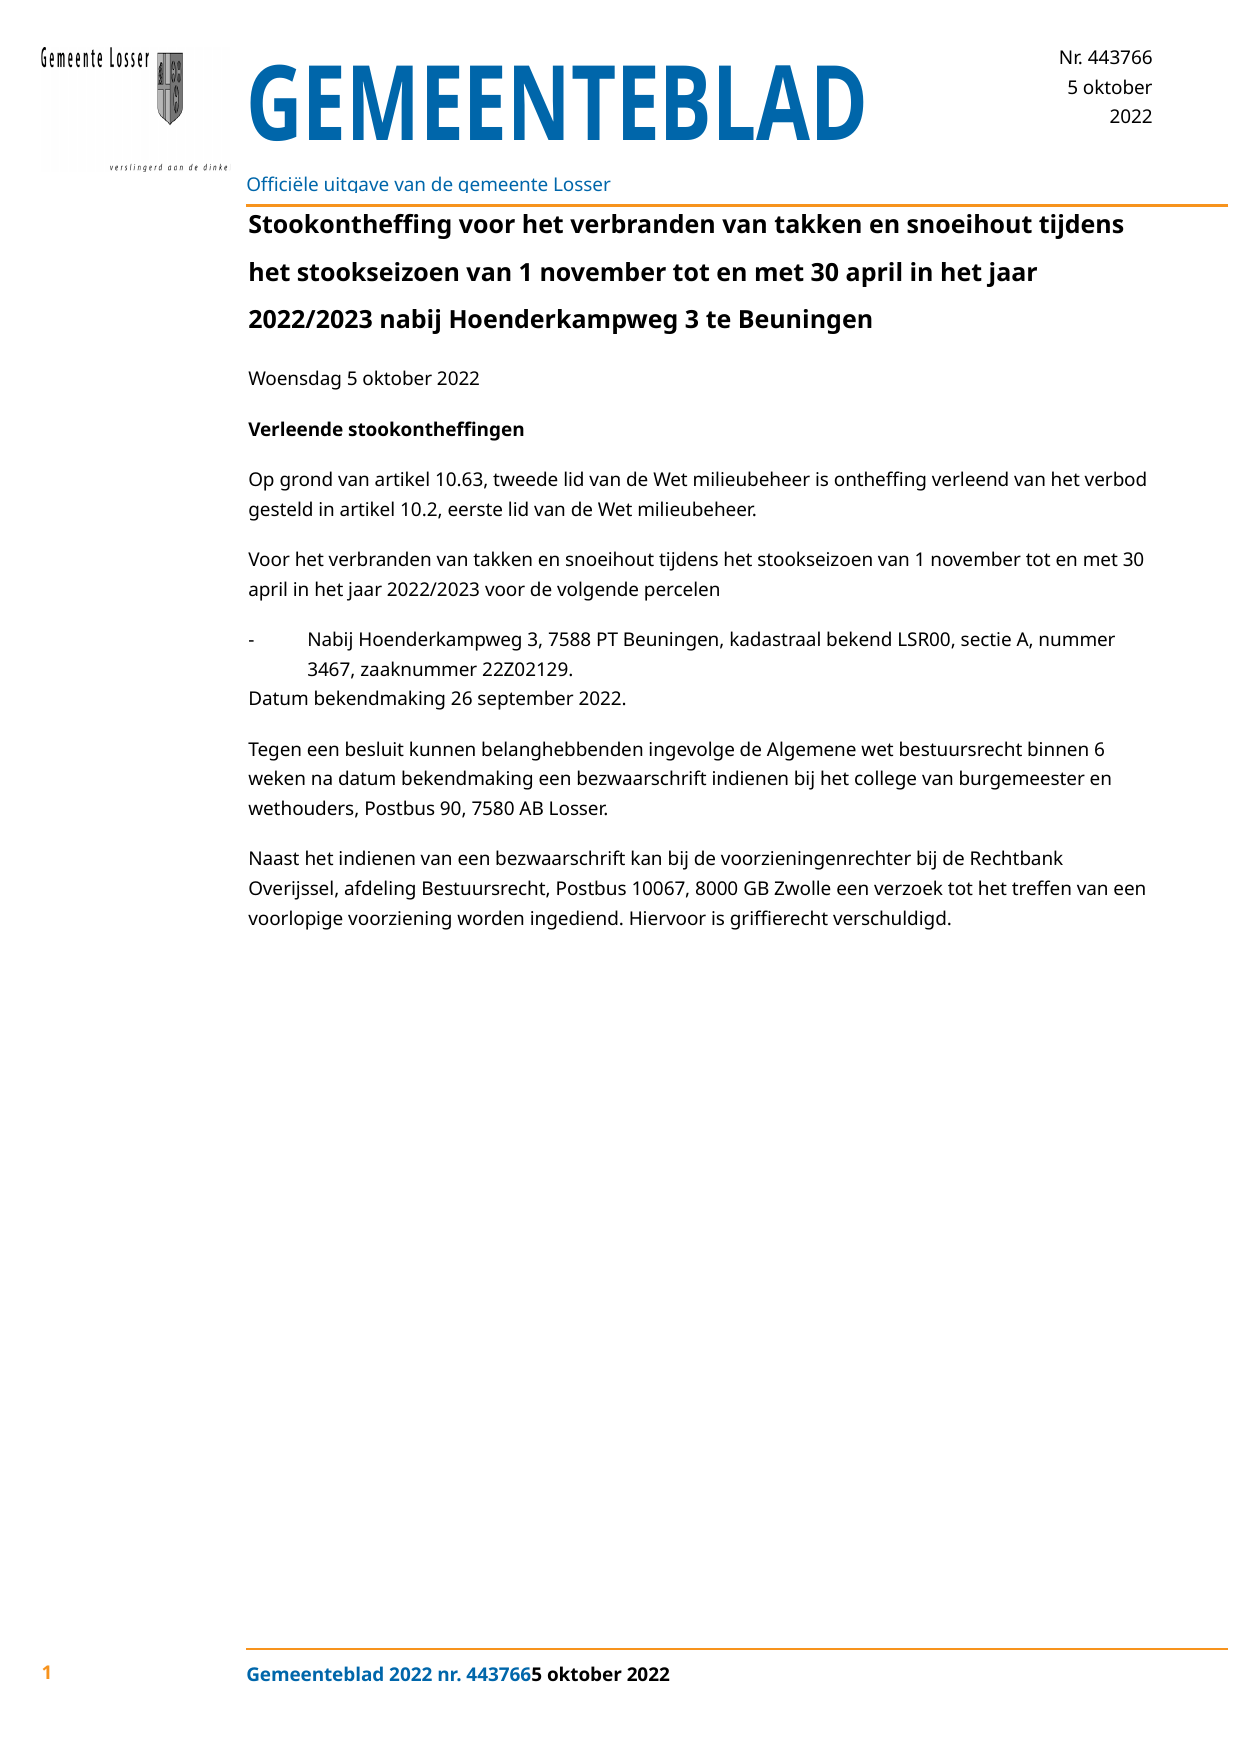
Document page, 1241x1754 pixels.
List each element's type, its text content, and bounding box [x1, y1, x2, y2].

text Woensdag 5 oktober 2022 [248, 366, 1152, 391]
text Verleende stookontheffingen [248, 416, 1152, 442]
text Stookontheffing voor het verbranden van takken en snoeihout tijdens het stookseizoen van 1 november tot en met 30 april in het jaar 2022/2023 nabij Hoenderkampweg 3 te Beuningen [248, 207, 1152, 336]
text Tegen een besluit kunnen belanghebbenden ingevolge de Algemene wet bestuursrecht binnen 6 weken na datum bekendmaking een bezwaarschrift indienen bij het college van burgemeester en wethouders, Postbus 90, 7580 AB Losser. [248, 736, 1152, 821]
text Voor het verbranden van takken en snoeihout tijdens het stookseizoen van 1 november tot en met 30 april in het jaar 2022/2023 voor de volgende percelen [248, 546, 1152, 602]
list Nabij Hoenderkampweg 3, 7588 PT Beuningen, kadastraal bekend LSR00, sectie A, nummer 3467, zaaknummer 22Z02129. [248, 626, 1152, 682]
text Datum bekendmaking 26 september 2022. [248, 686, 1152, 711]
picture [41, 47, 231, 172]
text Op grond van artikel 10.63, tweede lid van de Wet milieubeheer is ontheffing verleend van het verbod gesteld in artikel 10.2, eerste lid van de Wet milieubeheer. [248, 466, 1152, 522]
text Naast het indienen van een bezwaarschrift kan bij de voorzieningenrechter bij de Rechtbank Overijssel, afdeling Bestuursrecht, Postbus 10067, 8000 GB Zwolle een verzoek tot het treffen van een voorlopige voorziening worden ingediend. Hiervoor is griffierecht verschuldigd. [248, 846, 1152, 930]
